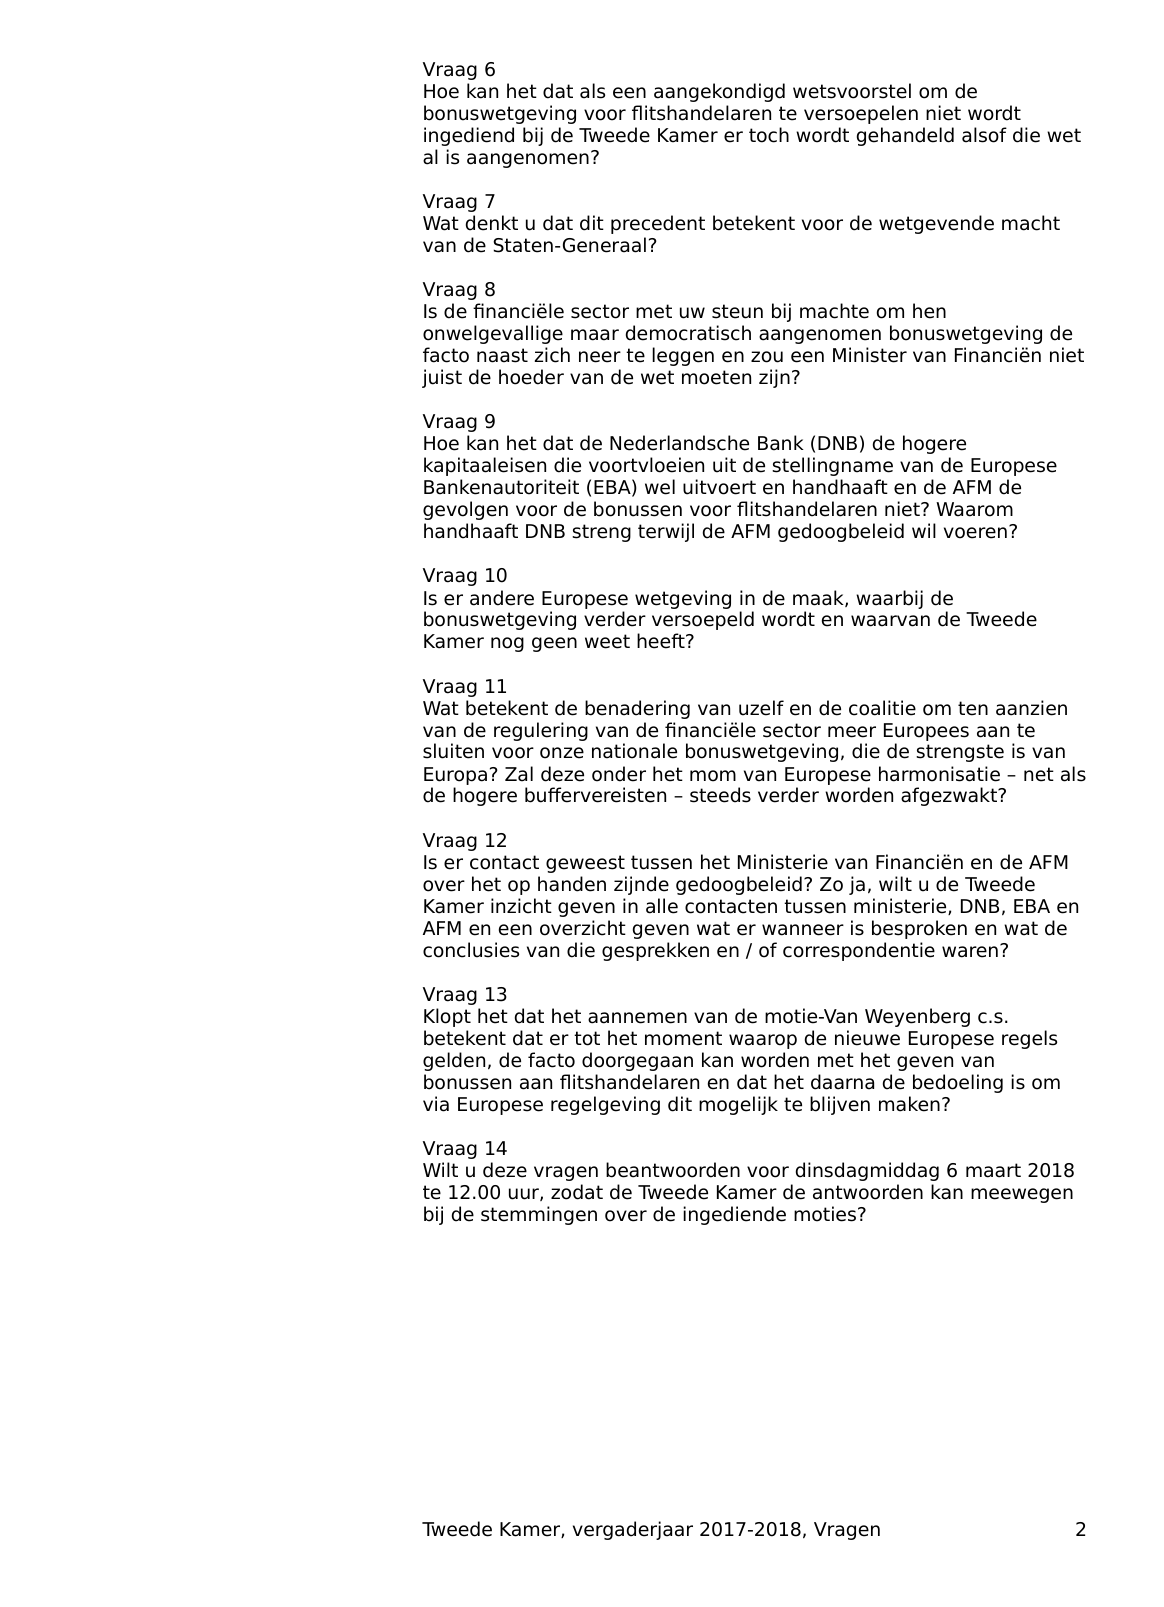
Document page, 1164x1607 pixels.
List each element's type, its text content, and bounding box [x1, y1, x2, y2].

text Vraag 13 [422, 984, 1087, 1006]
text Klopt het dat het aannemen van de motie-Van Weyenberg c.s. betekent dat er tot het moment waarop de nieuwe Europese regels gelden, de facto doorgegaan kan worden met het geven van bonussen aan flitshandelaren en dat het daarna de bedoeling is om via Europese regelgeving dit mogelijk te blijven maken? [422, 1006, 1087, 1116]
text Is er contact geweest tussen het Ministerie van Financiën en de AFM over het op handen zijnde gedoogbeleid? Zo ja, wilt u de Tweede Kamer inzicht geven in alle contacten tussen ministerie, DNB, EBA en AFM en een overzicht geven wat er wanneer is besproken en wat de conclusies van die gesprekken en / of correspondentie waren? [422, 852, 1087, 961]
text Vraag 6 [422, 59, 1087, 81]
text Vraag 7 [422, 191, 1087, 213]
text Hoe kan het dat de Nederlandsche Bank (DNB) de hogere kapitaaleisen die voortvloeien uit de stellingname van de Europese Bankenautoriteit (EBA) wel uitvoert en handhaaft en de AFM de gevolgen voor de bonussen voor flitshandelaren niet? Waarom handhaaft DNB streng terwijl de AFM gedoogbeleid wil voeren? [422, 433, 1087, 543]
text Hoe kan het dat als een aangekondigd wetsvoorstel om de bonuswetgeving voor flitshandelaren te versoepelen niet wordt ingediend bij de Tweede Kamer er toch wordt gehandeld alsof die wet al is aangenomen? [422, 81, 1087, 169]
text Vraag 12 [422, 829, 1087, 852]
text Vraag 9 [422, 411, 1087, 433]
text Is er andere Europese wetgeving in de maak, waarbij de bonuswetgeving verder versoepeld wordt en waarvan de Tweede Kamer nog geen weet heeft? [422, 587, 1087, 653]
text Wilt u deze vragen beantwoorden voor dinsdagmiddag 6 maart 2018 te 12.00 uur, zodat de Tweede Kamer de antwoorden kan meewegen bij de stemmingen over de ingediende moties? [422, 1160, 1087, 1226]
text Vraag 11 [422, 676, 1087, 697]
text Wat denkt u dat dit precedent betekent voor de wetgevende macht van de Staten-Generaal? [422, 213, 1087, 257]
text Is de financiële sector met uw steun bij machte om hen onwelgevallige maar democratisch aangenomen bonuswetgeving de facto naast zich neer te leggen en zou een Minister van Financiën niet juist de hoeder van de wet moeten zijn? [422, 301, 1087, 389]
text Vraag 10 [422, 565, 1087, 587]
text Wat betekent de benadering van uzelf en de coalitie om ten aanzien van de regulering van de financiële sector meer Europees aan te sluiten voor onze nationale bonuswetgeving, die de strengste is van Europa? Zal deze onder het mom van Europese harmonisatie – net als de hogere buffervereisten – steeds verder worden afgezwakt? [422, 697, 1087, 807]
text Vraag 8 [422, 279, 1087, 301]
text Vraag 14 [422, 1138, 1087, 1160]
